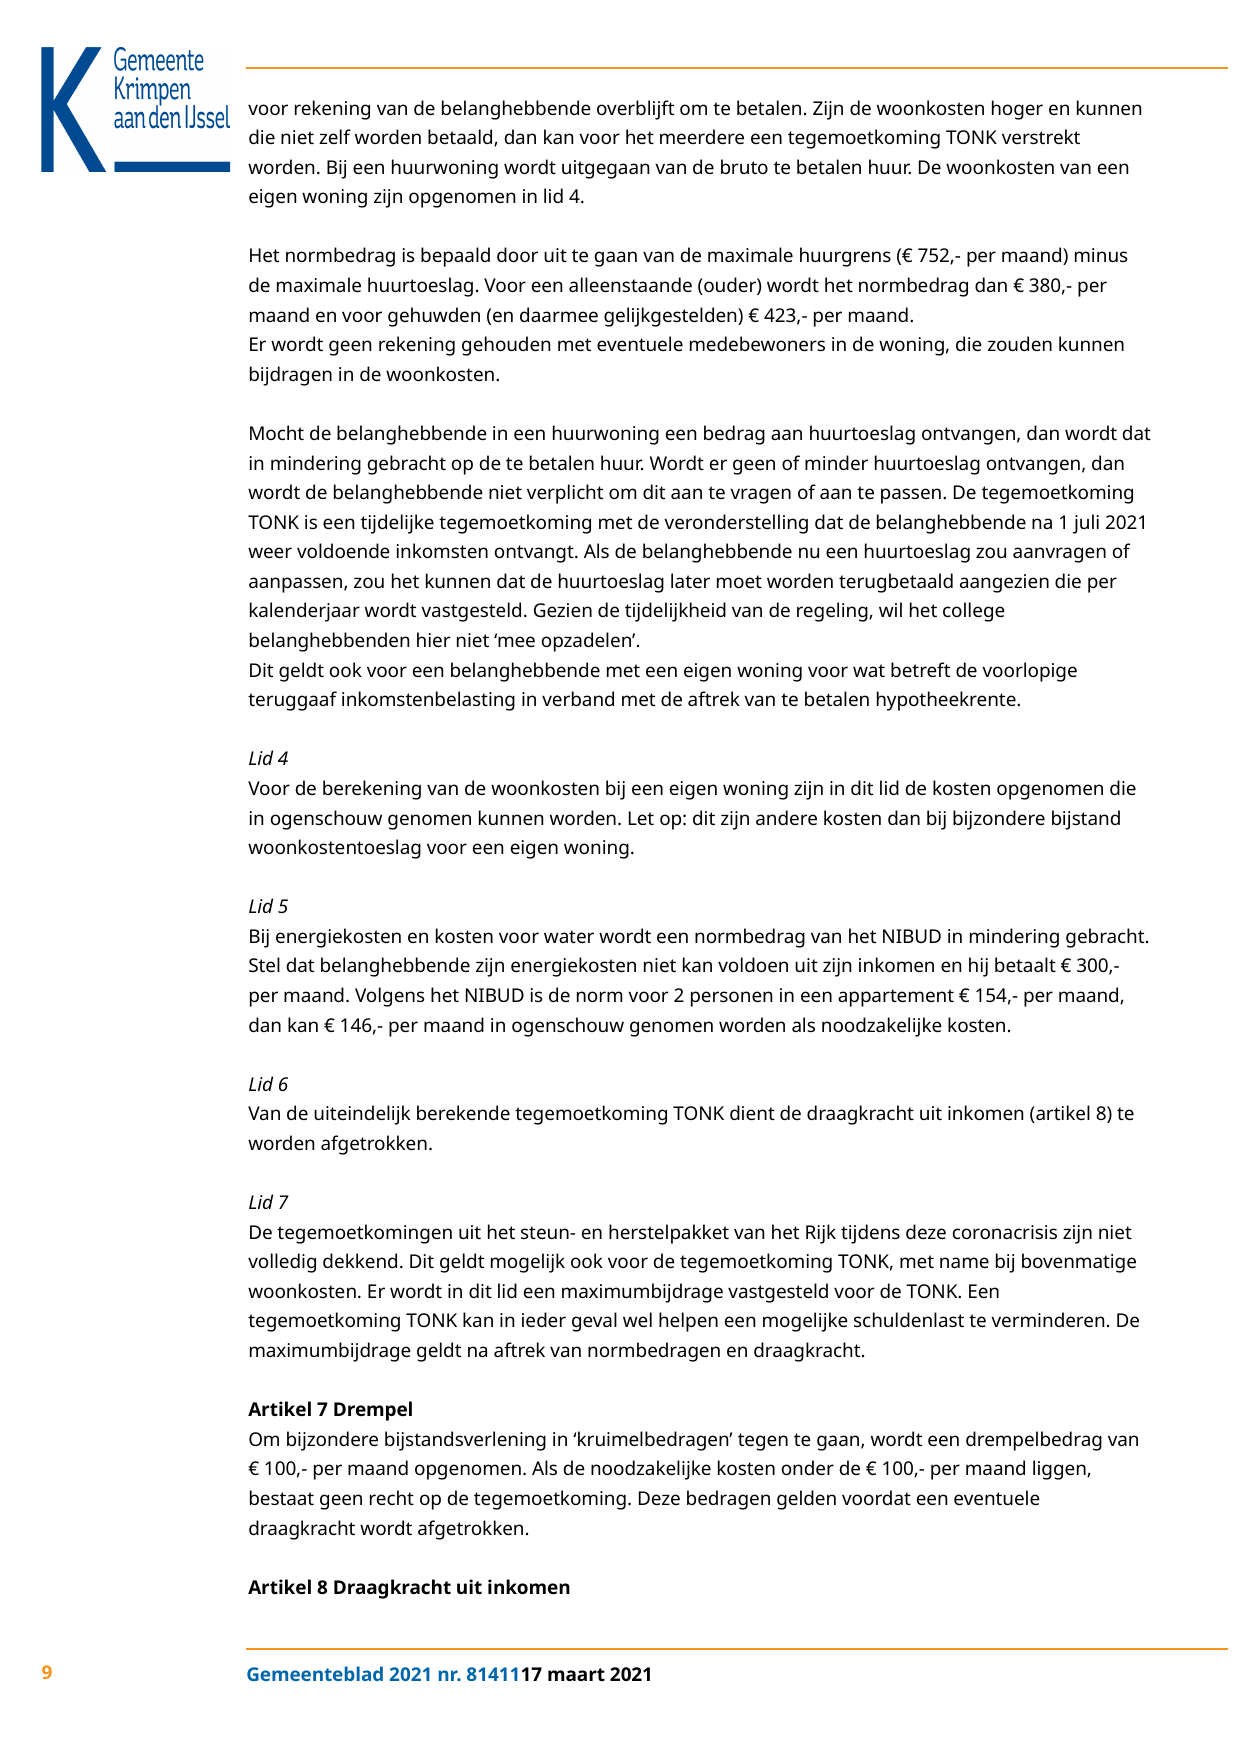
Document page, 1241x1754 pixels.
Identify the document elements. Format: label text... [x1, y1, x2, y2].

text Er wordt geen rekening gehouden met eventuele medebewoners in de woning, die zouden kunnen bijdragen in de woonkosten. [248, 331, 1152, 387]
text Artikel 8 Draagkracht uit inkomen [248, 1574, 1152, 1600]
text Lid 5 [248, 893, 1152, 919]
text Het normbedrag is bepaald door uit te gaan van de maximale huurgrens (€ 752,- per maand) minus de maximale huurtoeslag. Voor een alleenstaande (ouder) wordt het normbedrag dan € 380,- per maand en voor gehuwden (en daarmee gelijkgestelden) € 423,- per maand. [248, 243, 1152, 328]
picture [41, 47, 231, 172]
text Lid 6 [248, 1071, 1152, 1097]
text Voor de berekening van de woonkosten bij een eigen woning zijn in dit lid de kosten opgenomen die in ogenschouw genomen kunnen worden. Let op: dit zijn andere kosten dan bij bijzondere bijstand woonkostentoeslag voor een eigen woning. [248, 775, 1152, 860]
text Lid 4 [248, 746, 1152, 771]
text Van de uiteindelijk berekende tegemoetkoming TONK dient de draagkracht uit inkomen (artikel 8) te worden afgetrokken. [248, 1101, 1152, 1156]
text Om bijzondere bijstandsverlening in ‘kruimelbedragen’ tegen te gaan, wordt een drempelbedrag van € 100,- per maand opgenomen. Als de noodzakelijke kosten onder de € 100,- per maand liggen, bestaat geen recht op de tegemoetkoming. Deze bedragen gelden voordat een eventuele draagkracht wordt afgetrokken. [248, 1426, 1152, 1541]
text Mocht de belanghebbende in een huurwoning een bedrag aan huurtoeslag ontvangen, dan wordt dat in mindering gebracht op de te betalen huur. Wordt er geen of minder huurtoeslag ontvangen, dan wordt de belanghebbende niet verplicht om dit aan te vragen of aan te passen. De tegemoetkoming TONK is een tijdelijke tegemoetkoming met de veronderstelling dat de belanghebbende na 1 juli 2021 weer voldoende inkomsten ontvangt. Als de belanghebbende nu een huurtoeslag zou aanvragen of aanpassen, zou het kunnen dat de huurtoeslag later moet worden terugbetaald aangezien die per kalenderjaar wordt vastgesteld. Gezien de tijdelijkheid van de regeling, wil het college belanghebbenden hier niet ‘mee opzadelen’. [248, 420, 1152, 653]
text voor rekening van de belanghebbende overblijft om te betalen. Zijn de woonkosten hoger en kunnen die niet zelf worden betaald, dan kan voor het meerdere een tegemoetkoming TONK verstrekt worden. Bij een huurwoning wordt uitgegaan van de bruto te betalen huur. De woonkosten van een eigen woning zijn opgenomen in lid 4. [248, 95, 1152, 209]
text Bij energiekosten en kosten voor water wordt een normbedrag van het NIBUD in mindering gebracht. Stel dat belanghebbende zijn energiekosten niet kan voldoen uit zijn inkomen en hij betaalt € 300,- per maand. Volgens het NIBUD is de norm voor 2 personen in een appartement € 154,- per maand, dan kan € 146,- per maand in ogenschouw genomen worden als noodzakelijke kosten. [248, 923, 1152, 1038]
text Dit geldt ook voor een belanghebbende met een eigen woning voor wat betreft de voorlopige teruggaaf inkomstenbelasting in verband met de aftrek van te betalen hypotheekrente. [248, 657, 1152, 712]
text Artikel 7 Drempel [248, 1396, 1152, 1422]
text De tegemoetkomingen uit het steun- en herstelpakket van het Rijk tijdens deze coronacrisis zijn niet volledig dekkend. Dit geldt mogelijk ook voor de tegemoetkoming TONK, met name bij bovenmatige woonkosten. Er wordt in dit lid een maximumbijdrage vastgesteld voor de TONK. Een tegemoetkoming TONK kan in ieder geval wel helpen een mogelijke schuldenlast te verminderen. De maximumbijdrage geldt na aftrek van normbedragen en draagkracht. [248, 1219, 1152, 1363]
text Lid 7 [248, 1189, 1152, 1215]
